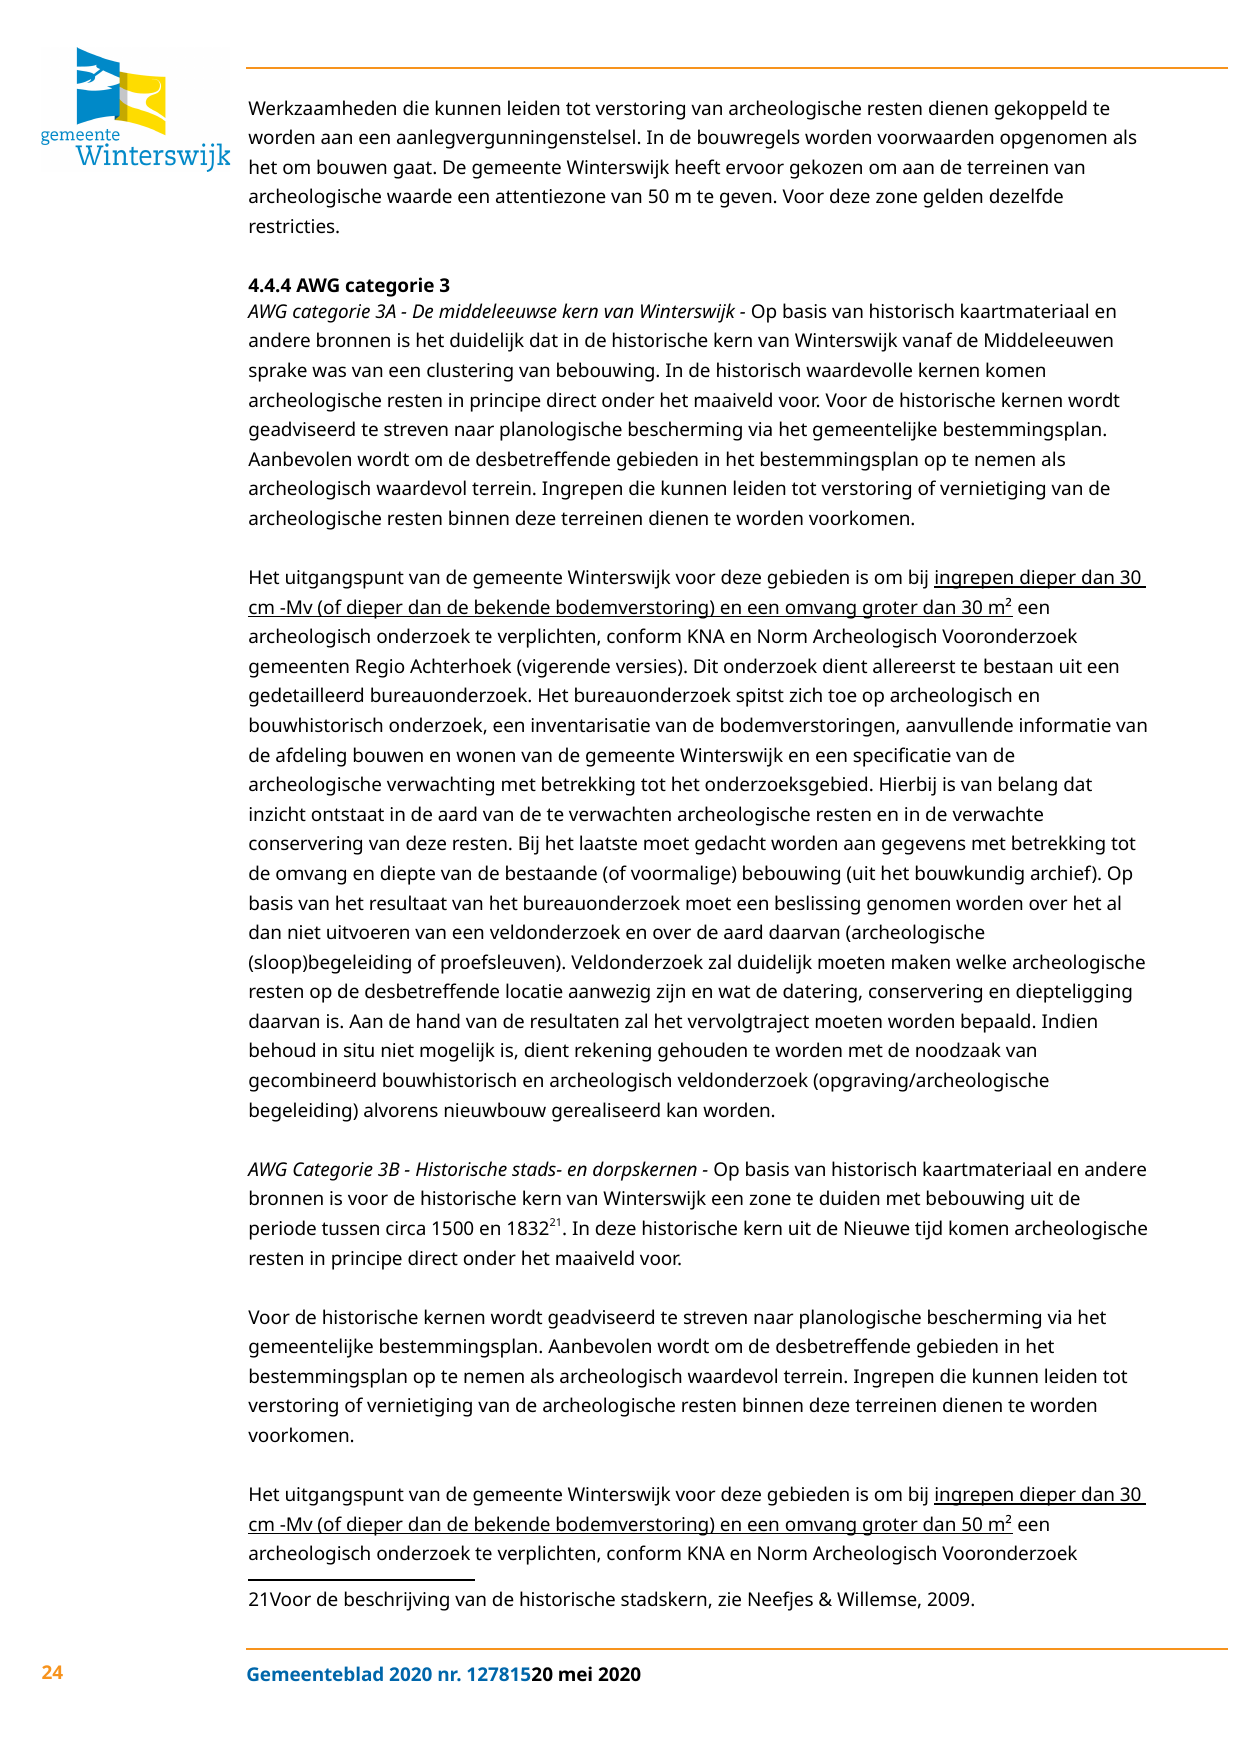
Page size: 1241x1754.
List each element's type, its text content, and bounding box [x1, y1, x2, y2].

text AWG Categorie 3B - Historische stads- en dorpskernen - Op basis van historisch kaartmateriaal en andere bronnen is voor de historische kern van Winterswijk een zone te duiden met bebouwing uit de periode tussen circa 1500 en 1832. In deze historische kern uit de Nieuwe tijd komen archeologische resten in principe direct onder het maaiveld voor. [248, 1156, 1152, 1270]
picture [41, 47, 231, 172]
text Voor de beschrijving van de historische stadskern, zie Neefjes & Willemse, 2009. [248, 1586, 1152, 1612]
text Werkzaamheden die kunnen leiden tot verstoring van archeologische resten dienen gekoppeld te worden aan een aanlegvergunningenstelsel. In de bouwregels worden voorwaarden opgenomen als het om bouwen gaat. De gemeente Winterswijk heeft ervoor gekozen om aan de terreinen van archeologische waarde een attentiezone van 50 m te geven. Voor deze zone gelden dezelfde restricties. [248, 95, 1152, 239]
picture [225, 153, 231, 162]
text Het uitgangspunt van de gemeente Winterswijk voor deze gebieden is om bij ingrepen dieper dan 30 cm -Mv (of dieper dan de bekende bodemverstoring) en een omvang groter dan 30 m² een archeologisch onderzoek te verplichten, conform KNA en Norm Archeologisch Vooronderzoek gemeenten Regio Achterhoek (vigerende versies). Dit onderzoek dient allereerst te bestaan uit een gedetailleerd bureauonderzoek. Het bureauonderzoek spitst zich toe op archeologisch en bouwhistorisch onderzoek, een inventarisatie van de bodemverstoringen, aanvullende informatie van de afdeling bouwen en wonen van de gemeente Winterswijk en een specificatie van de archeologische verwachting met betrekking tot het onderzoeksgebied. Hierbij is van belang dat inzicht ontstaat in de aard van de te verwachten archeologische resten en in de verwachte conservering van deze resten. Bij het laatste moet gedacht worden aan gegevens met betrekking tot de omvang en diepte van de bestaande (of voormalige) bebouwing (uit het bouwkundig archief). Op basis van het resultaat van het bureauonderzoek moet een beslissing genomen worden over het al dan niet uitvoeren van een veldonderzoek en over de aard daarvan (archeologische (sloop)begeleiding of proefsleuven). Veldonderzoek zal duidelijk moeten maken welke archeologische resten op de desbetreffende locatie aanwezig zijn en wat de datering, conservering en diepteligging daarvan is. Aan de hand van de resultaten zal het vervolgtraject moeten worden bepaald. Indien behoud in situ niet mogelijk is, dient rekening gehouden te worden met de noodzaak van gecombineerd bouwhistorisch en archeologisch veldonderzoek (opgraving/archeologische begeleiding) alvorens nieuwbouw gerealiseerd kan worden. [248, 564, 1152, 1122]
text Het uitgangspunt van de gemeente Winterswijk voor deze gebieden is om bij ingrepen dieper dan 30 cm -Mv (of dieper dan de bekende bodemverstoring) en een omvang groter dan 50 m² een archeologisch onderzoek te verplichten, conform KNA en Norm Archeologisch Vooronderzoek [248, 1481, 1152, 1566]
text Voor de historische kernen wordt geadviseerd te streven naar planologische bescherming via het gemeentelijke bestemmingsplan. Aanbevolen wordt om de desbetreffende gebieden in het bestemmingsplan op te nemen als archeologisch waardevol terrein. Ingrepen die kunnen leiden tot verstoring of vernietiging van de archeologische resten binnen deze terreinen dienen te worden voorkomen. [248, 1304, 1152, 1448]
text AWG categorie 3A - De middeleeuwse kern van Winterswijk - Op basis van historisch kaartmateriaal en andere bronnen is het duidelijk dat in de historische kern van Winterswijk vanaf de Middeleeuwen sprake was van een clustering van bebouwing. In de historisch waardevolle kernen komen archeologische resten in principe direct onder het maaiveld voor. Voor de historische kernen wordt geadviseerd te streven naar planologische bescherming via het gemeentelijke bestemmingsplan. Aanbevolen wordt om de desbetreffende gebieden in het bestemmingsplan op te nemen als archeologisch waardevol terrein. Ingrepen die kunnen leiden tot verstoring of vernietiging van de archeologische resten binnen deze terreinen dienen te worden voorkomen. [248, 298, 1152, 531]
text 4.4.4 AWG categorie 3 [248, 272, 1152, 298]
